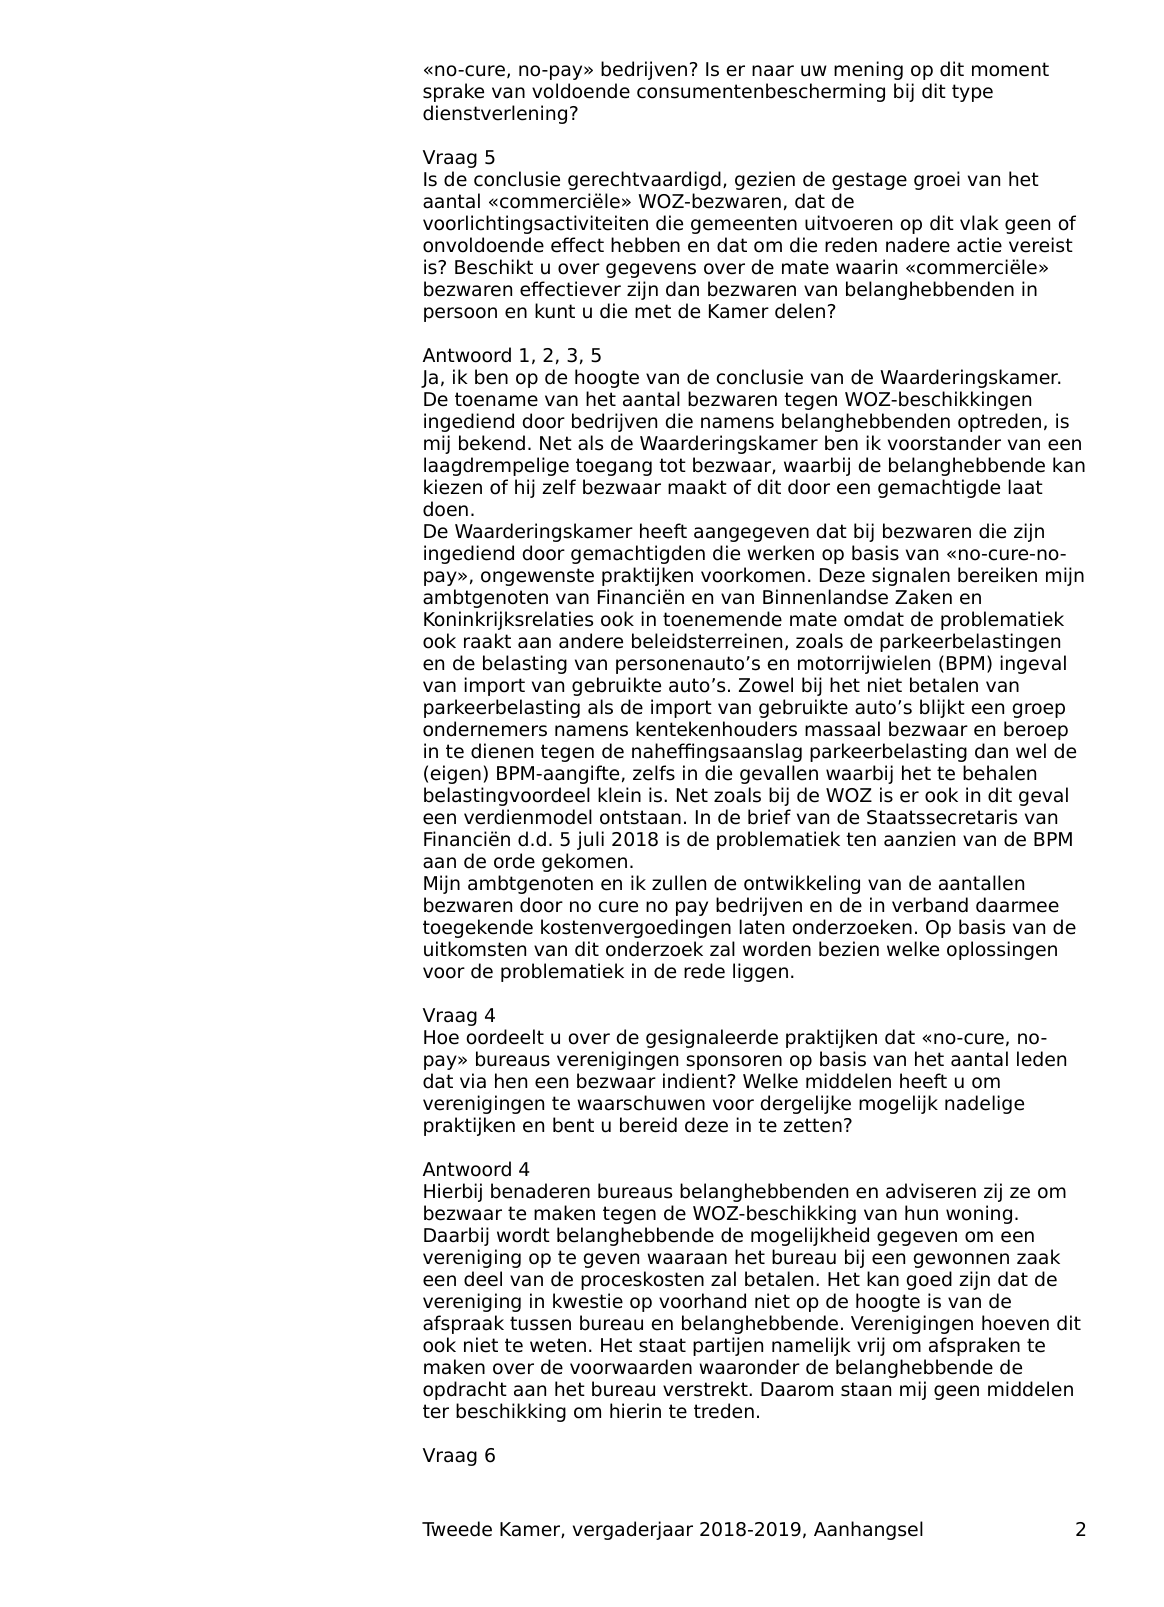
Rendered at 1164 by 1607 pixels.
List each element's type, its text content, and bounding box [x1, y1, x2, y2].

text Hierbij benaderen bureaus belanghebbenden en adviseren zij ze om bezwaar te maken tegen de WOZ-beschikking van hun woning. Daarbij wordt belanghebbende de mogelijkheid gegeven om een vereniging op te geven waaraan het bureau bij een gewonnen zaak een deel van de proceskosten zal betalen. Het kan goed zijn dat de vereniging in kwestie op voorhand niet op de hoogte is van de afspraak tussen bureau en belanghebbende. Verenigingen hoeven dit ook niet te weten. Het staat partijen namelijk vrij om afspraken te maken over de voorwaarden waaronder de belanghebbende de opdracht aan het bureau verstrekt. Daarom staan mij geen middelen ter beschikking om hierin te treden. [422, 1181, 1087, 1423]
text Is de conclusie gerechtvaardigd, gezien de gestage groei van het aantal «commerciële» WOZ-bezwaren, dat de voorlichtingsactiviteiten die gemeenten uitvoeren op dit vlak geen of onvoldoende effect hebben en dat om die reden nadere actie vereist is? Beschikt u over gegevens over de mate waarin «commerciële» bezwaren effectiever zijn dan bezwaren van belanghebbenden in persoon en kunt u die met de Kamer delen? [422, 169, 1087, 323]
text Vraag 4 [422, 1005, 1087, 1027]
text Hoe oordeelt u over de gesignaleerde praktijken dat «no-cure, no-pay» bureaus verenigingen sponsoren op basis van het aantal leden dat via hen een bezwaar indient? Welke middelen heeft u om verenigingen te waarschuwen voor dergelijke mogelijk nadelige praktijken en bent u bereid deze in te zetten? [422, 1027, 1087, 1137]
text Vraag 5 [422, 147, 1087, 169]
text Vraag 6 [422, 1445, 1087, 1467]
text Antwoord 4 [422, 1159, 1087, 1181]
text Ja, ik ben op de hoogte van de conclusie van de Waarderingskamer. De toename van het aantal bezwaren tegen WOZ-beschikkingen ingediend door bedrijven die namens belanghebbenden optreden, is mij bekend. Net als de Waarderingskamer ben ik voorstander van een laagdrempelige toegang tot bezwaar, waarbij de belanghebbende kan kiezen of hij zelf bezwaar maakt of dit door een gemachtigde laat doen. [422, 367, 1087, 521]
text De Waarderingskamer heeft aangegeven dat bij bezwaren die zijn ingediend door gemachtigden die werken op basis van «no-cure-no- pay», ongewenste praktijken voorkomen. Deze signalen bereiken mijn ambtgenoten van Financiën en van Binnenlandse Zaken en Koninkrijksrelaties ook in toenemende mate omdat de problematiek ook raakt aan andere beleidsterreinen, zoals de parkeerbelastingen en de belasting van personenauto’s en motorrijwielen (BPM) ingeval van import van gebruikte auto’s. Zowel bij het niet betalen van parkeerbelasting als de import van gebruikte auto’s blijkt een groep ondernemers namens kentekenhouders massaal bezwaar en beroep in te dienen tegen de naheffingsaanslag parkeerbelasting dan wel de (eigen) BPM-aangifte, zelfs in die gevallen waarbij het te behalen belastingvoordeel klein is. Net zoals bij de WOZ is er ook in dit geval een verdienmodel ontstaan. In de brief van de Staatssecretaris van Financiën d.d. 5 juli 2018 is de problematiek ten aanzien van de BPM aan de orde gekomen. [422, 521, 1087, 873]
text Antwoord 1, 2, 3, 5 [422, 345, 1087, 367]
text Mijn ambtgenoten en ik zullen de ontwikkeling van de aantallen bezwaren door no cure no pay bedrijven en de in verband daarmee toegekende kostenvergoedingen laten onderzoeken. Op basis van de uitkomsten van dit onderzoek zal worden bezien welke oplossingen voor de problematiek in de rede liggen. [422, 873, 1087, 983]
text «no-cure, no-pay» bedrijven? Is er naar uw mening op dit moment sprake van voldoende consumentenbescherming bij dit type dienstverlening? [422, 59, 1087, 125]
